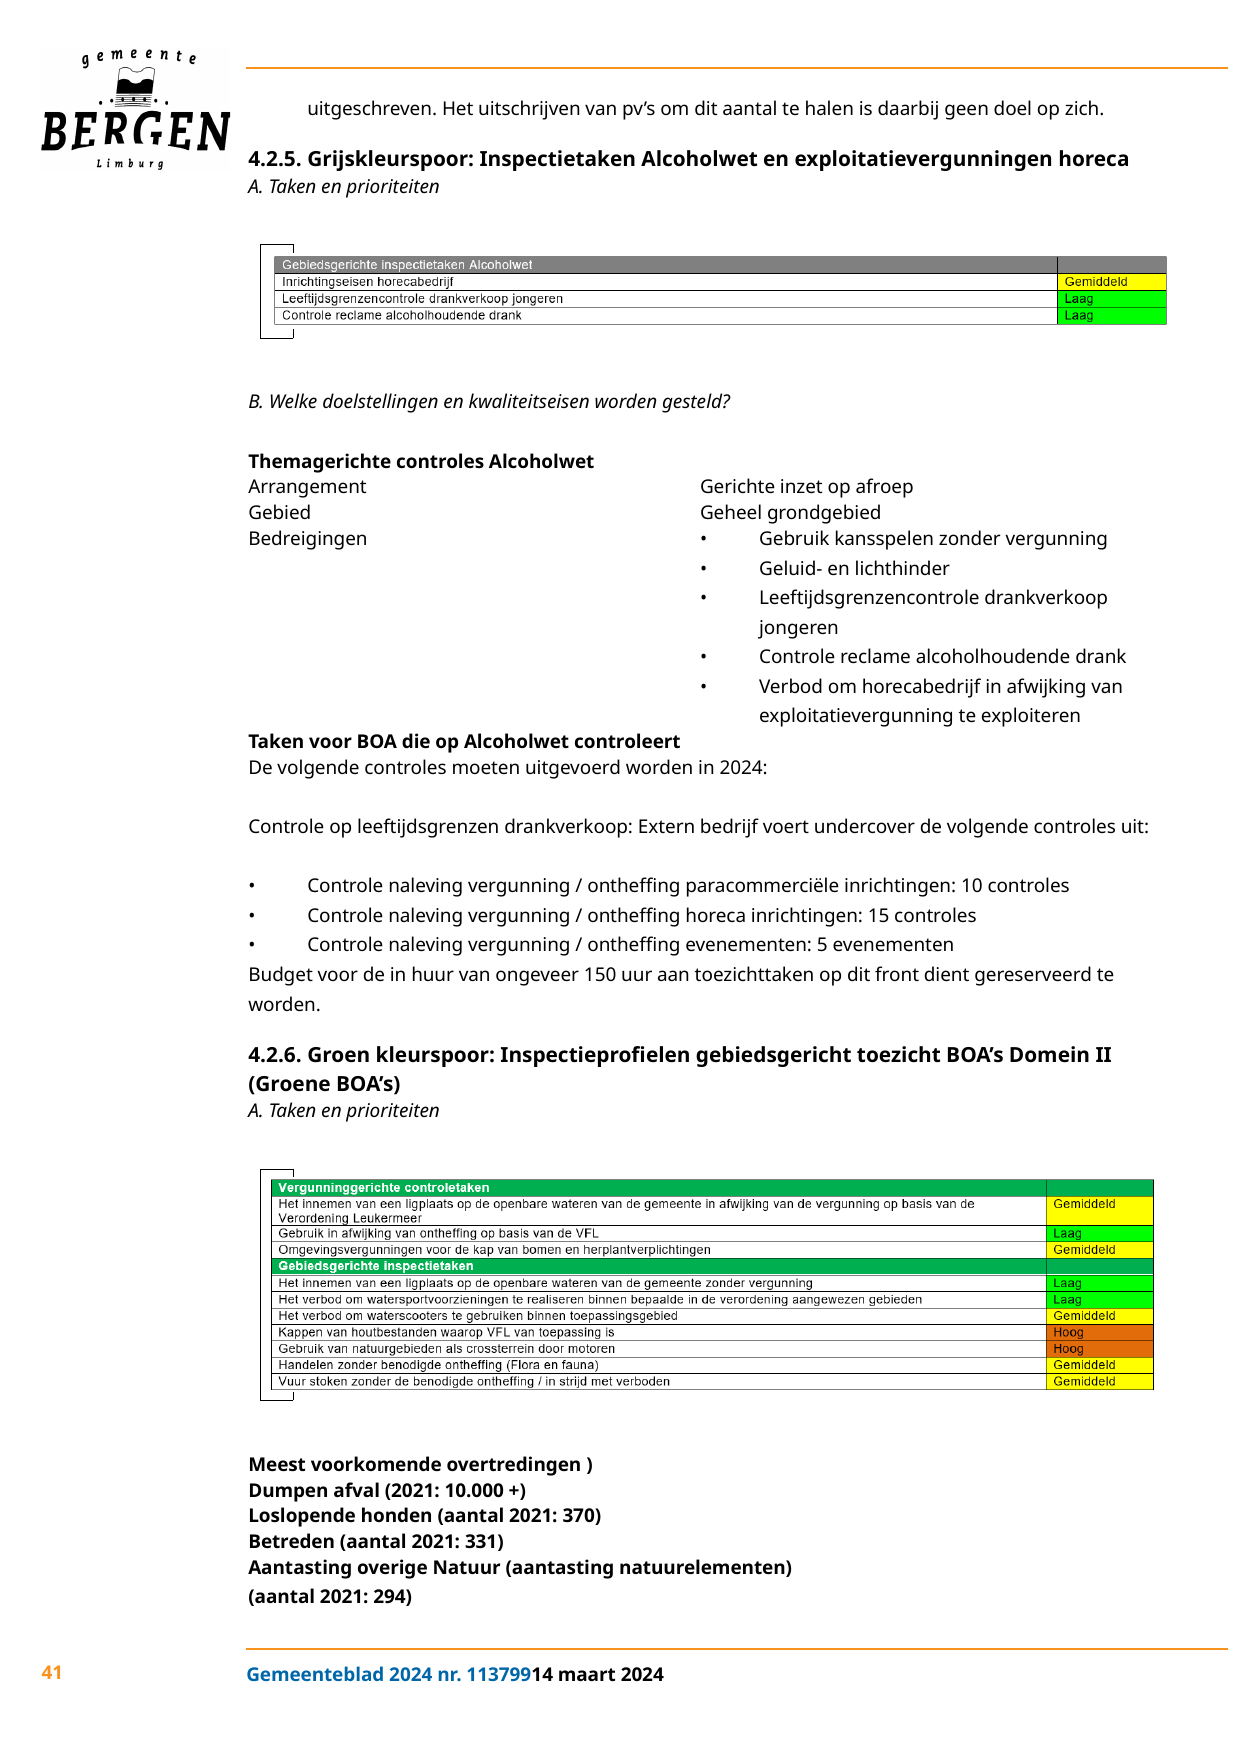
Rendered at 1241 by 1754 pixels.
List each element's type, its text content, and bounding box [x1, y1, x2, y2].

table_cell Taken voor BOA die op Alcoholwet controleert [248, 728, 1152, 754]
text A. Taken en prioriteiten [248, 173, 1152, 199]
table_cell Aantasting overige Natuur (aantasting natuurelementen) (aantal 2021: 294) [248, 1554, 1152, 1609]
table_cell Loslopende honden (aantal 2021: 370) [248, 1503, 1152, 1528]
table_cell Gebruik kansspelen zonder vergunning Geluid- en lichthinder Leeftijdsgrenzencontrole drankverkoop jongeren Controle reclame alcoholhoudende drank Verbod om horecabedrijf in afwijking van exploitatievergunning te exploiteren [700, 525, 1152, 728]
table_cell Betreden (aantal 2021: 331) [248, 1528, 1152, 1554]
table_cell uitgeschreven. Het uitschrijven van pv’s om dit aantal te halen is daarbij geen doel op zich. [248, 95, 1152, 121]
table_cell Arrangement [248, 474, 700, 499]
table_header Meest voorkomende overtredingen ) [248, 1451, 1152, 1477]
picture [41, 47, 231, 172]
table_header Themagerichte controles Alcoholwet [248, 448, 1152, 474]
text A. Taken en prioriteiten [248, 1097, 1152, 1123]
text 4.2.5. Grijskleurspoor: Inspectietaken Alcoholwet en exploitatievergunningen horeca [248, 144, 1152, 173]
table_cell Gebied [248, 499, 700, 525]
table_cell Geheel grondgebied [700, 499, 1152, 525]
picture [268, 1177, 1154, 1392]
text 4.2.6. Groen kleurspoor: Inspectieprofielen gebiedsgericht toezicht BOA’s Domein II (Groene BOA’s) [248, 1041, 1152, 1097]
table_cell De volgende controles moeten uitgevoerd worden in 2024: Controle op leeftijdsgrenzen drankverkoop: Extern bedrijf voert undercover de volgende controles uit: Controle naleving vergunning / ontheffing paracommerciële inrichtingen: 10 controles Controle naleving vergunning / ontheffing horeca inrichtingen: 15 controles Controle naleving vergunning / ontheffing evenementen: 5 evenementen Budget voor de in huur van ongeveer 150 uur aan toezichttaken op dit front dient gereserveerd te worden. [248, 754, 1152, 1016]
text B. Welke doelstellingen en kwaliteitseisen worden gesteld? [248, 389, 1152, 414]
table_cell Dumpen afval (2021: 10.000 +) [248, 1477, 1152, 1503]
table_cell Gerichte inzet op afroep [700, 474, 1152, 499]
table_cell Bedreigingen [248, 525, 700, 728]
picture [268, 253, 1173, 329]
